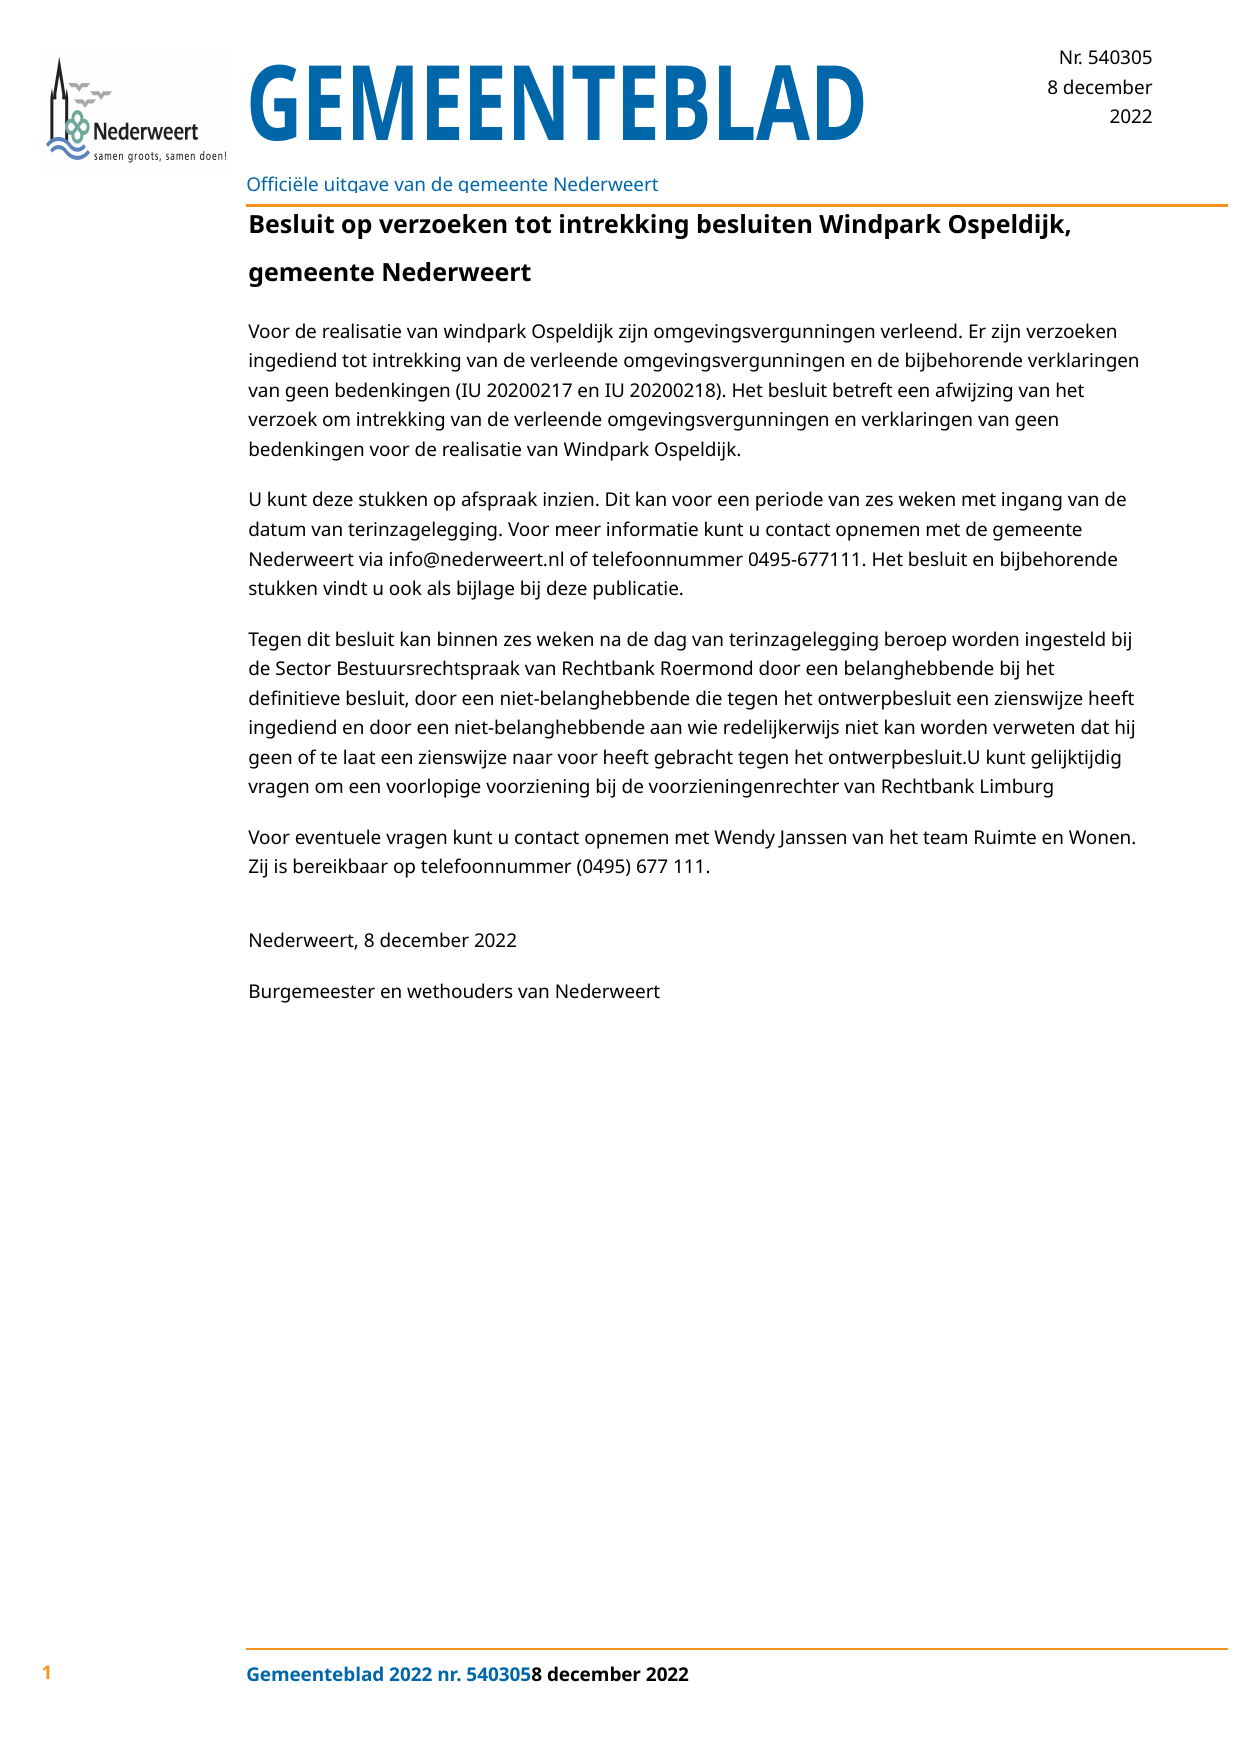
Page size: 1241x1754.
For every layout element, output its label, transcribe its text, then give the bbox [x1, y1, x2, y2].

text Nederweert, 8 december 2022 [248, 927, 1152, 953]
text Besluit op verzoeken tot intrekking besluiten Windpark Ospeldijk, gemeente Nederweert [248, 207, 1152, 288]
text Burgemeester en wethouders van Nederweert [248, 979, 1152, 1004]
text Tegen dit besluit kan binnen zes weken na de dag van terinzagelegging beroep worden ingesteld bij de Sector Bestuursrechtspraak van Rechtbank Roermond door een belanghebbende bij het definitieve besluit, door een niet-belanghebbende die tegen het ontwerpbesluit een zienswijze heeft ingediend en door een niet-belanghebbende aan wie redelijkerwijs niet kan worden verweten dat hij geen of te laat een zienswijze naar voor heeft gebracht tegen het ontwerpbesluit.U kunt gelijktijdig vragen om een voorlopige voorziening bij de voorzieningenrechter van Rechtbank Limburg [248, 626, 1152, 799]
text Voor eventuele vragen kunt u contact opnemen met Wendy Janssen van het team Ruimte en Wonen. Zij is bereikbaar op telefoonnummer (0495) 677 111. [248, 824, 1152, 879]
picture [41, 47, 231, 172]
text Voor de realisatie van windpark Ospeldijk zijn omgevingsvergunningen verleend. Er zijn verzoeken ingediend tot intrekking van de verleende omgevingsvergunningen en de bijbehorende verklaringen van geen bedenkingen (IU 20200217 en IU 20200218). Het besluit betreft een afwijzing van het verzoek om intrekking van de verleende omgevingsvergunningen en verklaringen van geen bedenkingen voor de realisatie van Windpark Ospeldijk. [248, 318, 1152, 462]
text U kunt deze stukken op afspraak inzien. Dit kan voor een periode van zes weken met ingang van de datum van terinzagelegging. Voor meer informatie kunt u contact opnemen met de gemeente Nederweert via info@nederweert.nl of telefoonnummer 0495-677111. Het besluit en bijbehorende stukken vindt u ook als bijlage bij deze publicatie. [248, 487, 1152, 601]
